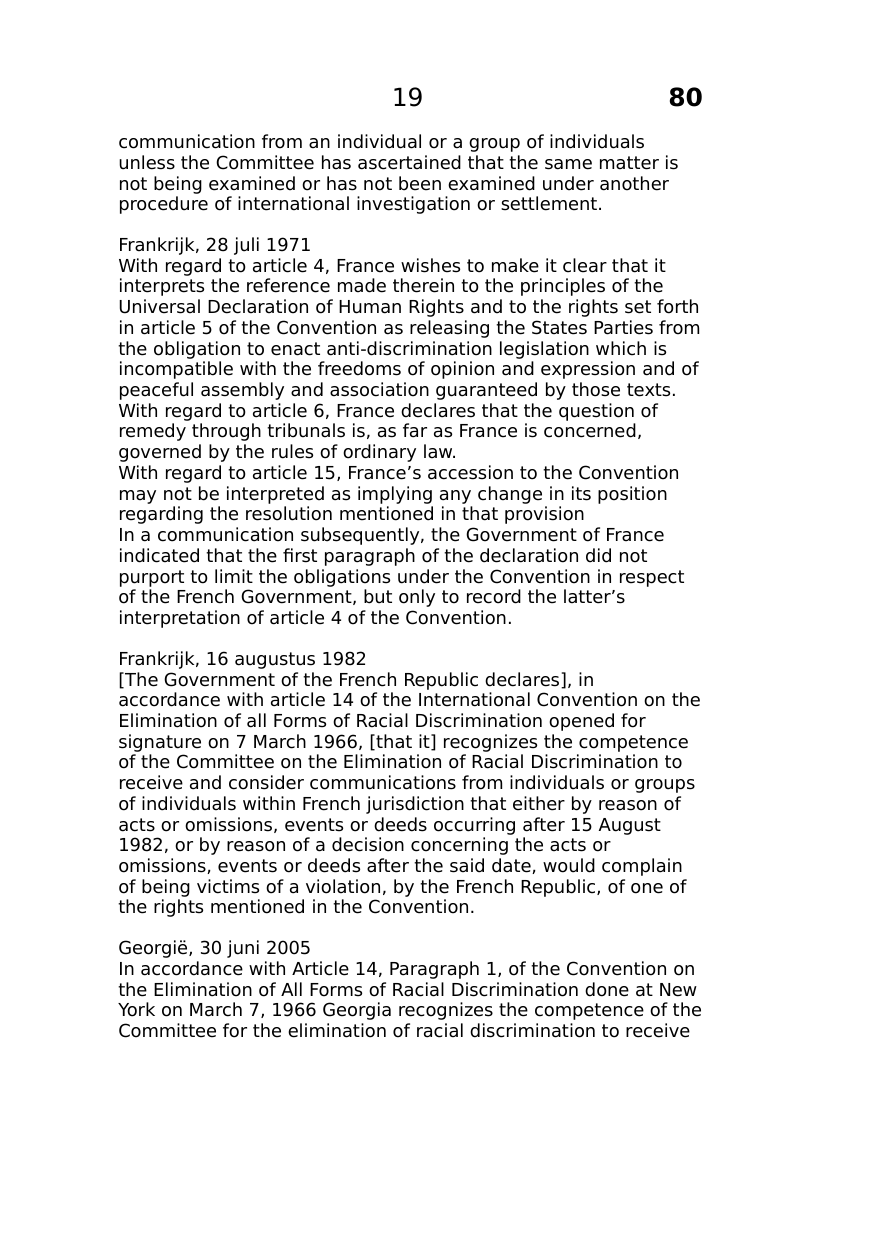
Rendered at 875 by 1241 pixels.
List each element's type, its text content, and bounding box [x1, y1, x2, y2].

text Frankrijk, 28 juli 1971 [118, 235, 703, 256]
text In a communication subsequently, the Government of France indicated that the first paragraph of the declaration did not purport to limit the obligations under the Convention in respect of the French Government, but only to record the latter’s interpretation of article 4 of the Convention. [118, 525, 703, 629]
text With regard to article 4, France wishes to make it clear that it interprets the reference made therein to the principles of the Universal Declaration of Human Rights and to the rights set forth in article 5 of the Convention as releasing the States Parties from the obligation to enact anti-discrimination legislation which is incompatible with the freedoms of opinion and expression and of peaceful assembly and association guaranteed by those texts. [118, 256, 703, 401]
text In accordance with Article 14, Paragraph 1, of the Convention on the Elimination of All Forms of Racial Discrimination done at New York on March 7, 1966 Georgia recognizes the competence of the Committee for the elimination of racial discrimination to receive [118, 959, 703, 1042]
text With regard to article 6, France declares that the question of remedy through tribunals is, as far as France is concerned, governed by the rules of ordinary law. [118, 401, 703, 463]
text Georgië, 30 juni 2005 [118, 938, 703, 959]
text With regard to article 15, France’s accession to the Convention may not be interpreted as implying any change in its position regarding the resolution mentioned in that provision [118, 463, 703, 525]
text Frankrijk, 16 augustus 1982 [118, 649, 703, 669]
text [The Government of the French Republic declares], in accordance with article 14 of the International Convention on the Elimination of all Forms of Racial Discrimination opened for signature on 7 March 1966, [that it] recognizes the competence of the Committee on the Elimination of Racial Discrimination to receive and consider communications from individuals or groups of individuals within French jurisdiction that either by reason of acts or omissions, events or deeds occurring after 15 August 1982, or by reason of a decision concerning the acts or omissions, events or deeds after the said date, would complain of being victims of a violation, by the French Republic, of one of the rights mentioned in the Convention. [118, 669, 703, 918]
text communication from an individual or a group of individuals unless the Committee has ascertained that the same matter is not being examined or has not been examined under another procedure of international investigation or settlement. [118, 132, 703, 215]
